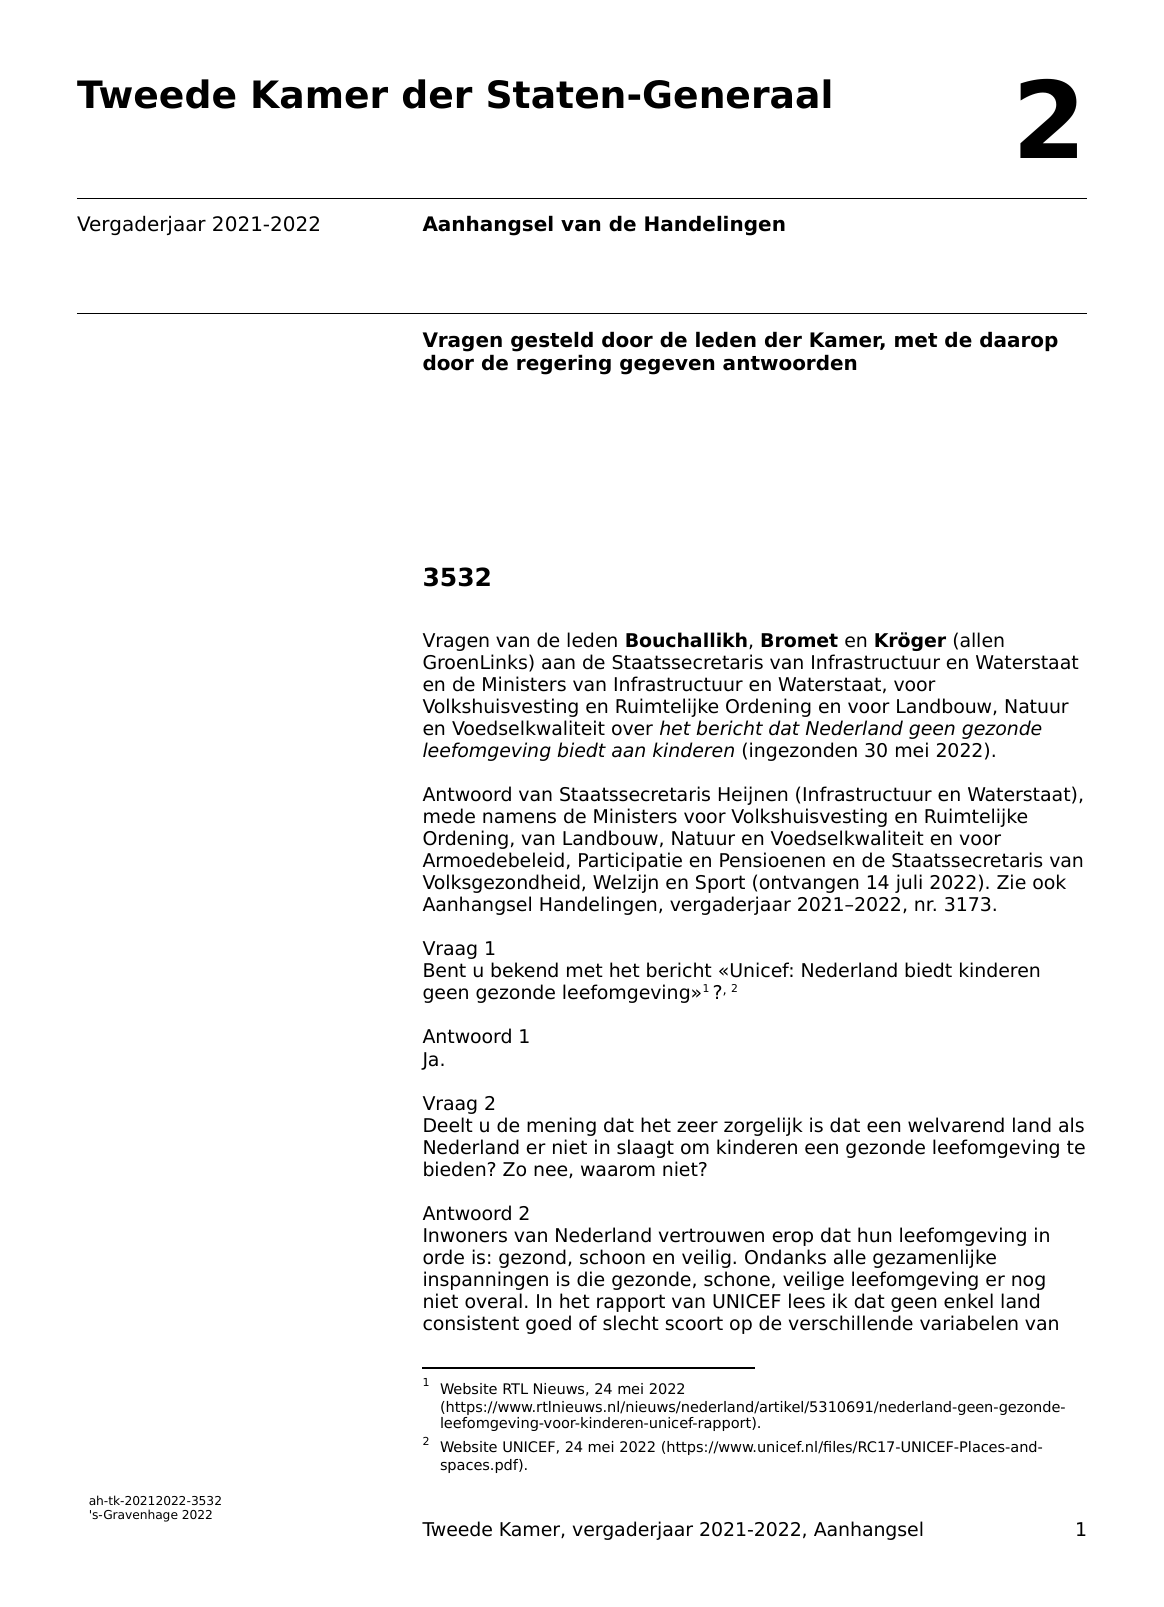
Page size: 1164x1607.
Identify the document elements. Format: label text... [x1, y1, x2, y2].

text Antwoord 1 [422, 1026, 1087, 1048]
text 3532 [422, 563, 1087, 592]
table_cell Aanhangsel van de Handelingen [422, 199, 1087, 313]
table_cell [77, 314, 422, 375]
text Deelt u de mening dat het zeer zorgelijk is dat een welvarend land als Nederland er niet in slaagt om kinderen een gezonde leefomgeving te bieden? Zo nee, waarom niet? [422, 1114, 1087, 1181]
text Antwoord 2 [422, 1203, 1087, 1225]
text Bent u bekend met het bericht «Unicef: Nederland biedt kinderen geen gezonde leefomgeving»?, [422, 960, 1087, 1004]
table_cell Vragen gesteld door de leden der Kamer, met de daarop door de regering gegeven antwoorden [422, 314, 1087, 375]
text Vragen van de leden Bouchallikh, Bromet en Kröger (allen GroenLinks) aan de Staatssecretaris van Infrastructuur en Waterstaat en de Ministers van Infrastructuur en Waterstaat, voor Volkshuisvesting en Ruimtelijke Ordening en voor Landbouw, Natuur en Voedselkwaliteit over het bericht dat Nederland geen gezonde leefomgeving biedt aan kinderen (ingezonden 30 mei 2022). [422, 630, 1087, 762]
text Inwoners van Nederland vertrouwen erop dat hun leefomgeving in orde is: gezond, schoon en veilig. Ondanks alle gezamenlijke inspanningen is die gezonde, schone, veilige leefomgeving er nog niet overal. In het rapport van UNICEF lees ik dat geen enkel land consistent goed of slecht scoort op de verschillende variabelen van [422, 1225, 1087, 1334]
text 's-Gravenhage 2022 [88, 1508, 323, 1522]
table_header Tweede Kamer der Staten-Generaal [77, 59, 886, 198]
text Website RTL Nieuws, 24 mei 2022 (https://www.rtlnieuws.nl/nieuws/nederland/artikel/5310691/nederland-geen-gezonde-leefomgeving-voor-kinderen-unicef-rapport). [422, 1377, 1087, 1432]
text Antwoord van Staatssecretaris Heijnen (Infrastructuur en Waterstaat), mede namens de Ministers voor Volkshuisvesting en Ruimtelijke Ordening, van Landbouw, Natuur en Voedselkwaliteit en voor Armoedebeleid, Participatie en Pensioenen en de Staatssecretaris van Volksgezondheid, Welzijn en Sport (ontvangen 14 juli 2022). Zie ook Aanhangsel Handelingen, vergaderjaar 2021–2022, nr. 3173. [422, 784, 1087, 916]
table_header 2 [886, 59, 1087, 198]
text Ja. [422, 1048, 1087, 1070]
text Website UNICEF, 24 mei 2022 (https://www.unicef.nl/files/RC17-UNICEF-Places-and-spaces.pdf). [422, 1435, 1087, 1474]
text Vraag 1 [422, 938, 1087, 960]
text ah-tk-20212022-3532 [88, 1494, 323, 1508]
text Vraag 2 [422, 1093, 1087, 1114]
table_cell Vergaderjaar 2021-2022 [77, 199, 422, 313]
